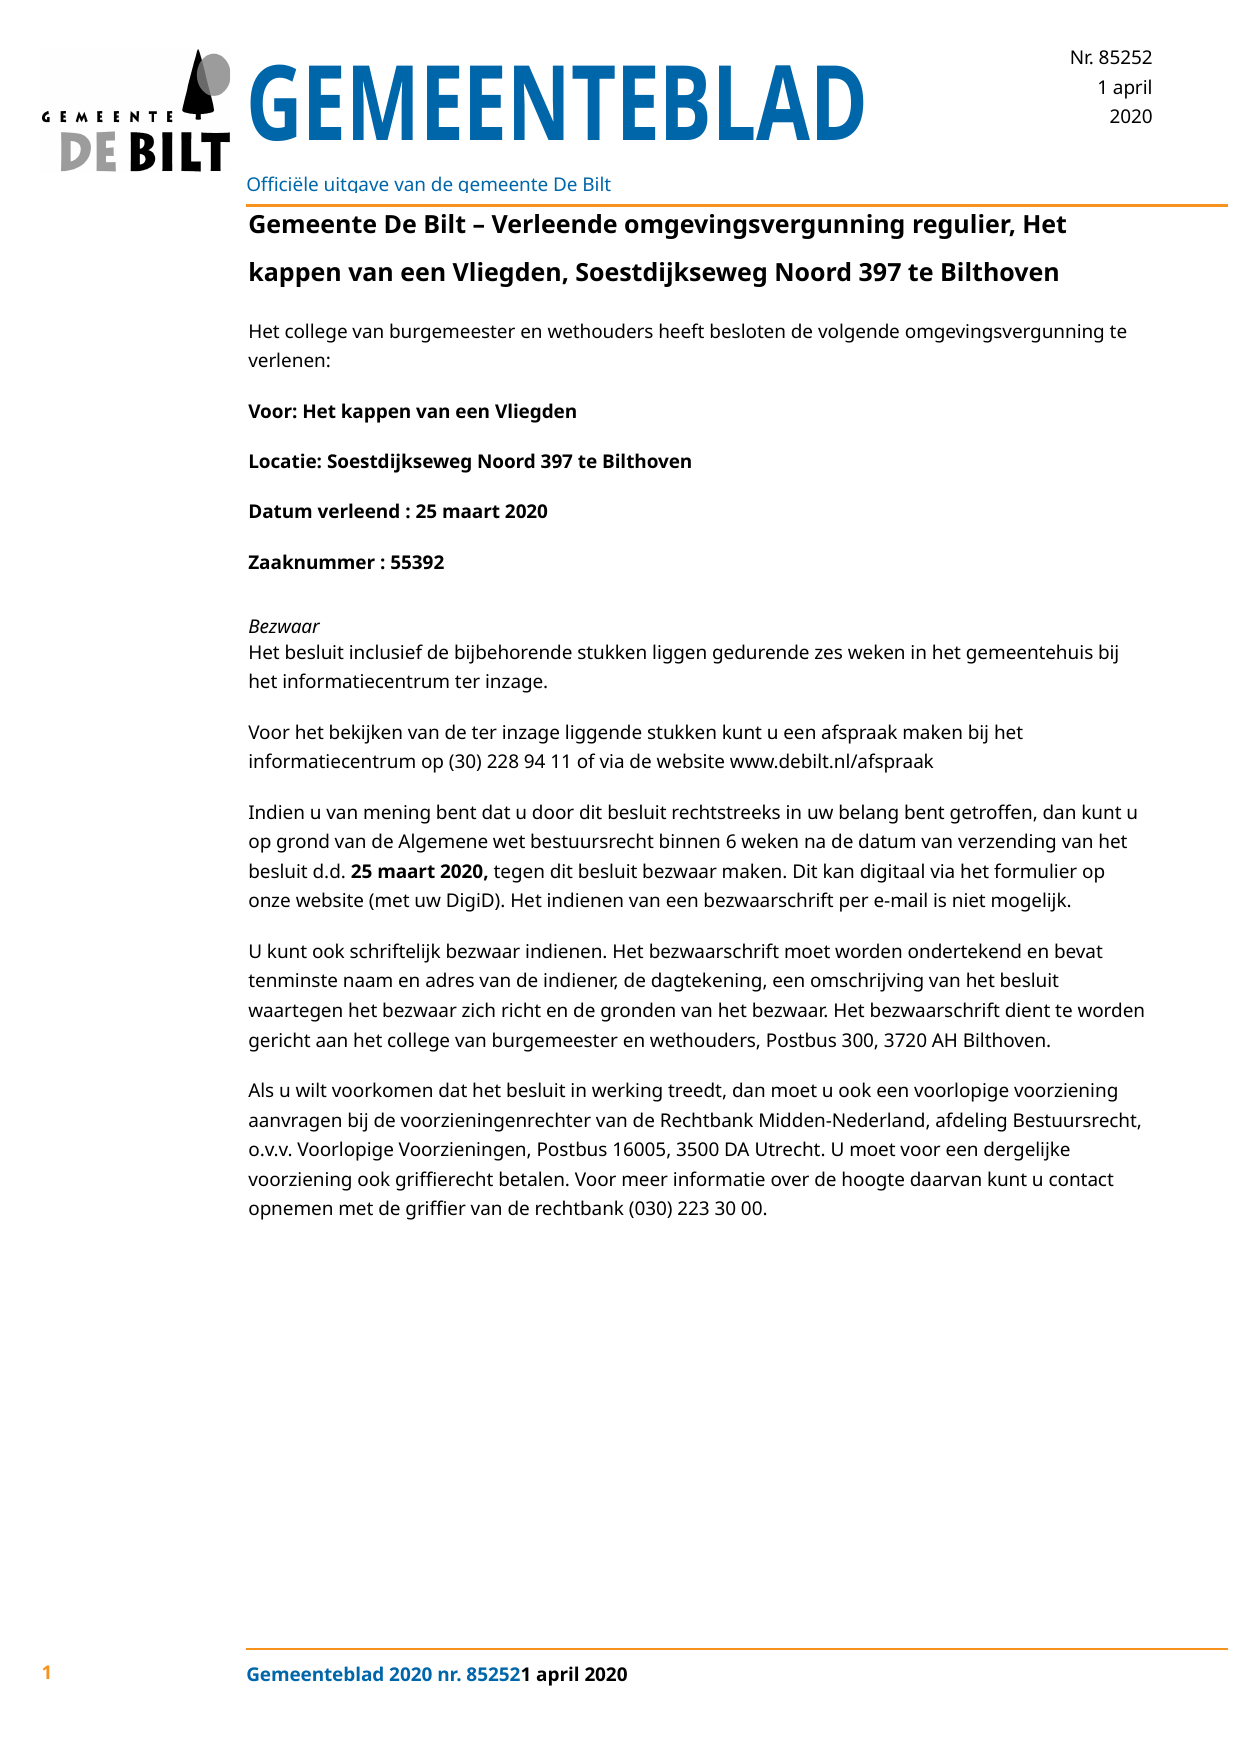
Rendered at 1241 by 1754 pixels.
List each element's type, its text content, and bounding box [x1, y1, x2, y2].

text Datum verleend : 25 maart 2020 [248, 499, 1152, 524]
picture [41, 47, 231, 172]
text Bezwaar [248, 613, 1152, 639]
text Als u wilt voorkomen dat het besluit in werking treedt, dan moet u ook een voorlopige voorziening aanvragen bij de voorzieningenrechter van de Rechtbank Midden-Nederland, afdeling Bestuursrecht, o.v.v. Voorlopige Voorzieningen, Postbus 16005, 3500 DA Utrecht. U moet voor een dergelijke voorziening ook griffierecht betalen. Voor meer informatie over de hoogte daarvan kunt u contact opnemen met de griffier van de rechtbank (030) 223 30 00. [248, 1077, 1152, 1221]
text Het besluit inclusief de bijbehorende stukken liggen gedurende zes weken in het gemeentehuis bij het informatiecentrum ter inzage. [248, 639, 1152, 694]
text U kunt ook schriftelijk bezwaar indienen. Het bezwaarschrift moet worden ondertekend en bevat tenminste naam en adres van de indiener, de dagtekening, een omschrijving van het besluit waartegen het bezwaar zich richt en de gronden van het bezwaar. Het bezwaarschrift dient te worden gericht aan het college van burgemeester en wethouders, Postbus 300, 3720 AH Bilthoven. [248, 938, 1152, 1052]
text Indien u van mening bent dat u door dit besluit rechtstreeks in uw belang bent getroffen, dan kunt u op grond van de Algemene wet bestuursrecht binnen 6 weken na de datum van verzending van het besluit d.d. 25 maart 2020, tegen dit besluit bezwaar maken. Dit kan digitaal via het formulier op onze website (met uw DigiD). Het indienen van een bezwaarschrift per e-mail is niet mogelijk. [248, 799, 1152, 913]
text Voor: Het kappen van een Vliegden [248, 398, 1152, 424]
text Zaaknummer : 55392 [248, 549, 1152, 575]
text Voor het bekijken van de ter inzage liggende stukken kunt u een afspraak maken bij het informatiecentrum op (30) 228 94 11 of via de website www.debilt.nl/afspraak [248, 719, 1152, 774]
text Gemeente De Bilt – Verleende omgevingsvergunning regulier, Het kappen van een Vliegden, Soestdijkseweg Noord 397 te Bilthoven [248, 207, 1152, 288]
text Het college van burgemeester en wethouders heeft besloten de volgende omgevingsvergunning te verlenen: [248, 318, 1152, 373]
text Locatie: Soestdijkseweg Noord 397 te Bilthoven [248, 448, 1152, 474]
